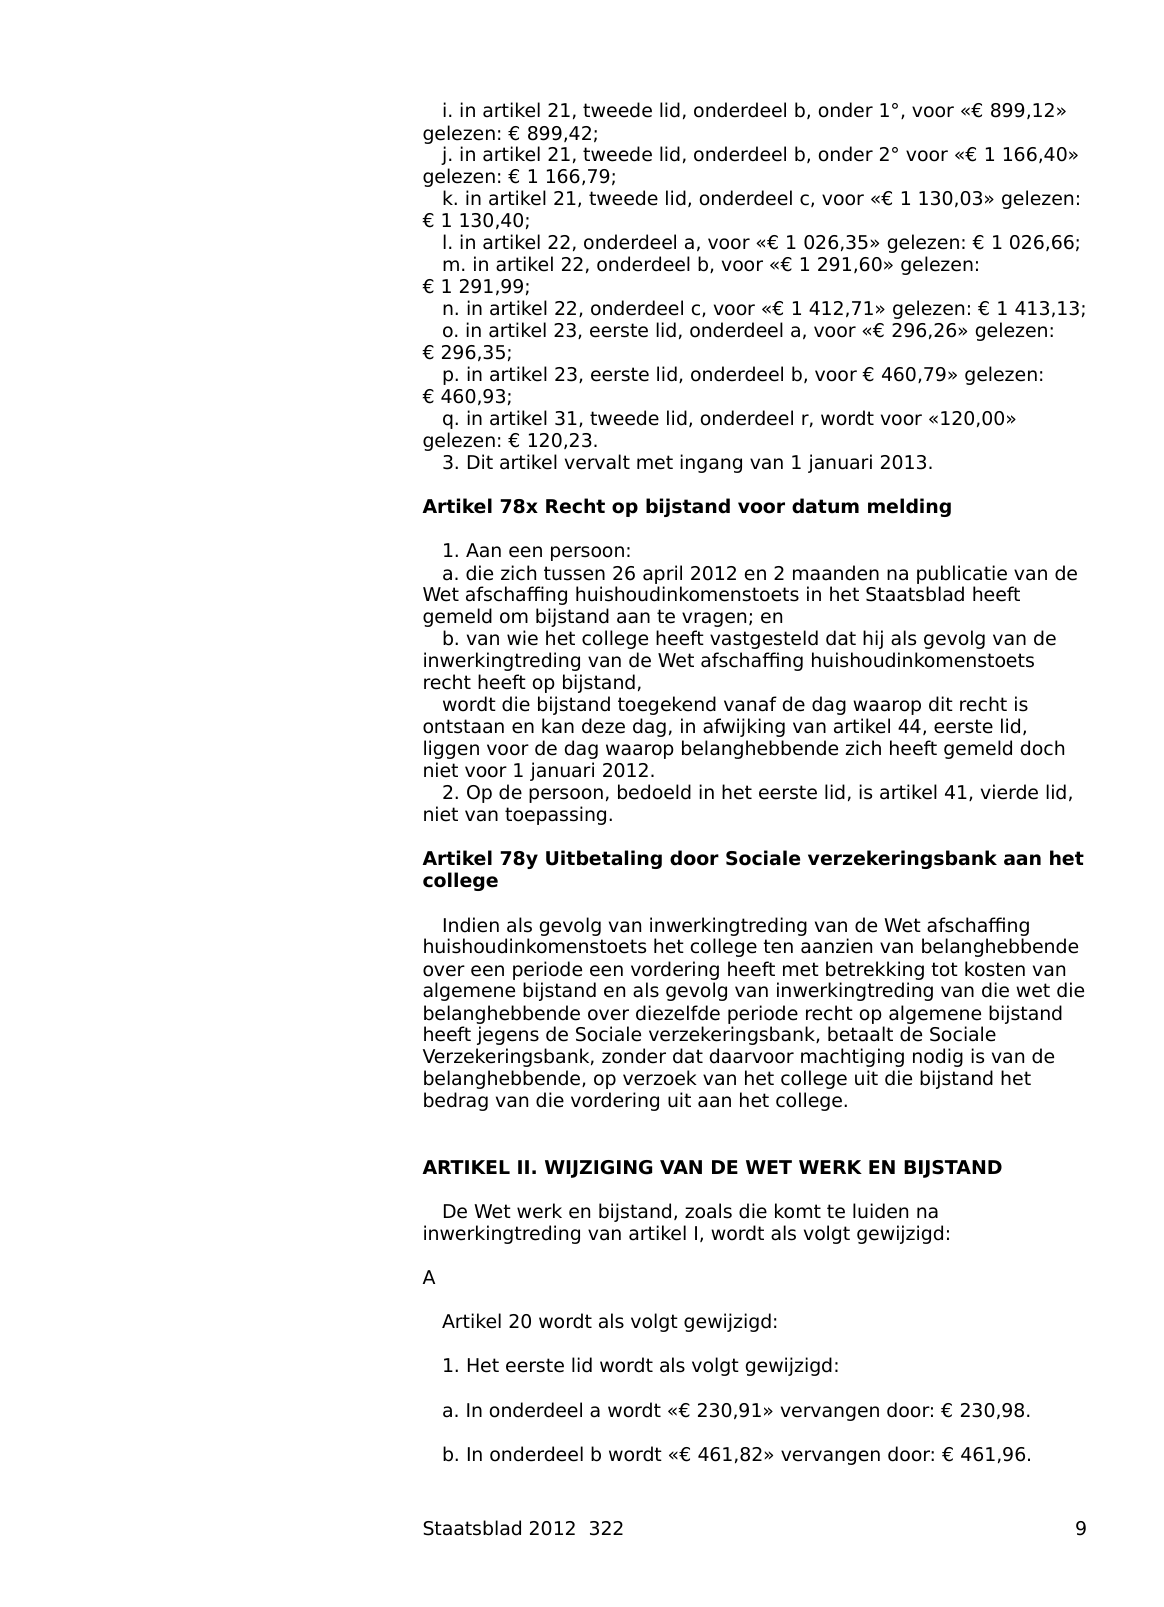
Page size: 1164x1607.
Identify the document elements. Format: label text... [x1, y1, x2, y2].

text A [422, 1267, 1087, 1289]
subtitle Artikel 78y Uitbetaling door Sociale verzekeringsbank aan het college [422, 848, 1087, 892]
text a. In onderdeel a wordt «€ 230,91» vervangen door: € 230,98. [422, 1399, 1087, 1421]
text q. in artikel 31, tweede lid, onderdeel r, wordt voor «120,00» gelezen: € 120,23. [422, 408, 1087, 452]
text wordt die bijstand toegekend vanaf de dag waarop dit recht is ontstaan en kan deze dag, in afwijking van artikel 44, eerste lid, liggen voor de dag waarop belanghebbende zich heeft gemeld doch niet voor 1 januari 2012. [422, 694, 1087, 782]
subtitle ARTIKEL II. WIJZIGING VAN DE WET WERK EN BIJSTAND [422, 1157, 1087, 1179]
text p. in artikel 23, eerste lid, onderdeel b, voor € 460,79» gelezen: € 460,93; [422, 364, 1087, 408]
text k. in artikel 21, tweede lid, onderdeel c, voor «€ 1 130,03» gelezen: € 1 130,40; [422, 188, 1087, 232]
text n. in artikel 22, onderdeel c, voor «€ 1 412,71» gelezen: € 1 413,13; [422, 298, 1087, 320]
text 1. Aan een persoon: [422, 540, 1087, 562]
text 3. Dit artikel vervalt met ingang van 1 januari 2013. [422, 452, 1087, 474]
text j. in artikel 21, tweede lid, onderdeel b, onder 2° voor «€ 1 166,40» gelezen: € 1 166,79; [422, 144, 1087, 188]
text Artikel 20 wordt als volgt gewijzigd: [422, 1311, 1087, 1333]
text 2. Op de persoon, bedoeld in het eerste lid, is artikel 41, vierde lid, niet van toepassing. [422, 782, 1087, 826]
text b. van wie het college heeft vastgesteld dat hij als gevolg van de inwerkingtreding van de Wet afschaffing huishoudinkomenstoets recht heeft op bijstand, [422, 628, 1087, 694]
text m. in artikel 22, onderdeel b, voor «€ 1 291,60» gelezen: € 1 291,99; [422, 254, 1087, 298]
text De Wet werk en bijstand, zoals die komt te luiden na inwerkingtreding van artikel I, wordt als volgt gewijzigd: [422, 1201, 1087, 1245]
text l. in artikel 22, onderdeel a, voor «€ 1 026,35» gelezen: € 1 026,66; [422, 232, 1087, 254]
text a. die zich tussen 26 april 2012 en 2 maanden na publicatie van de Wet afschaffing huishoudinkomenstoets in het Staatsblad heeft gemeld om bijstand aan te vragen; en [422, 562, 1087, 628]
text o. in artikel 23, eerste lid, onderdeel a, voor «€ 296,26» gelezen: € 296,35; [422, 320, 1087, 364]
subtitle Artikel 78x Recht op bijstand voor datum melding [422, 496, 1087, 518]
text Indien als gevolg van inwerkingtreding van de Wet afschaffing huishoudinkomenstoets het college ten aanzien van belanghebbende over een periode een vordering heeft met betrekking tot kosten van algemene bijstand en als gevolg van inwerkingtreding van die wet die belanghebbende over diezelfde periode recht op algemene bijstand heeft jegens de Sociale verzekeringsbank, betaalt de Sociale Verzekeringsbank, zonder dat daarvoor machtiging nodig is van de belanghebbende, op verzoek van het college uit die bijstand het bedrag van die vordering uit aan het college. [422, 914, 1087, 1112]
text 1. Het eerste lid wordt als volgt gewijzigd: [422, 1355, 1087, 1377]
text i. in artikel 21, tweede lid, onderdeel b, onder 1°, voor «€ 899,12» gelezen: € 899,42; [422, 100, 1087, 144]
text b. In onderdeel b wordt «€ 461,82» vervangen door: € 461,96. [422, 1444, 1087, 1466]
